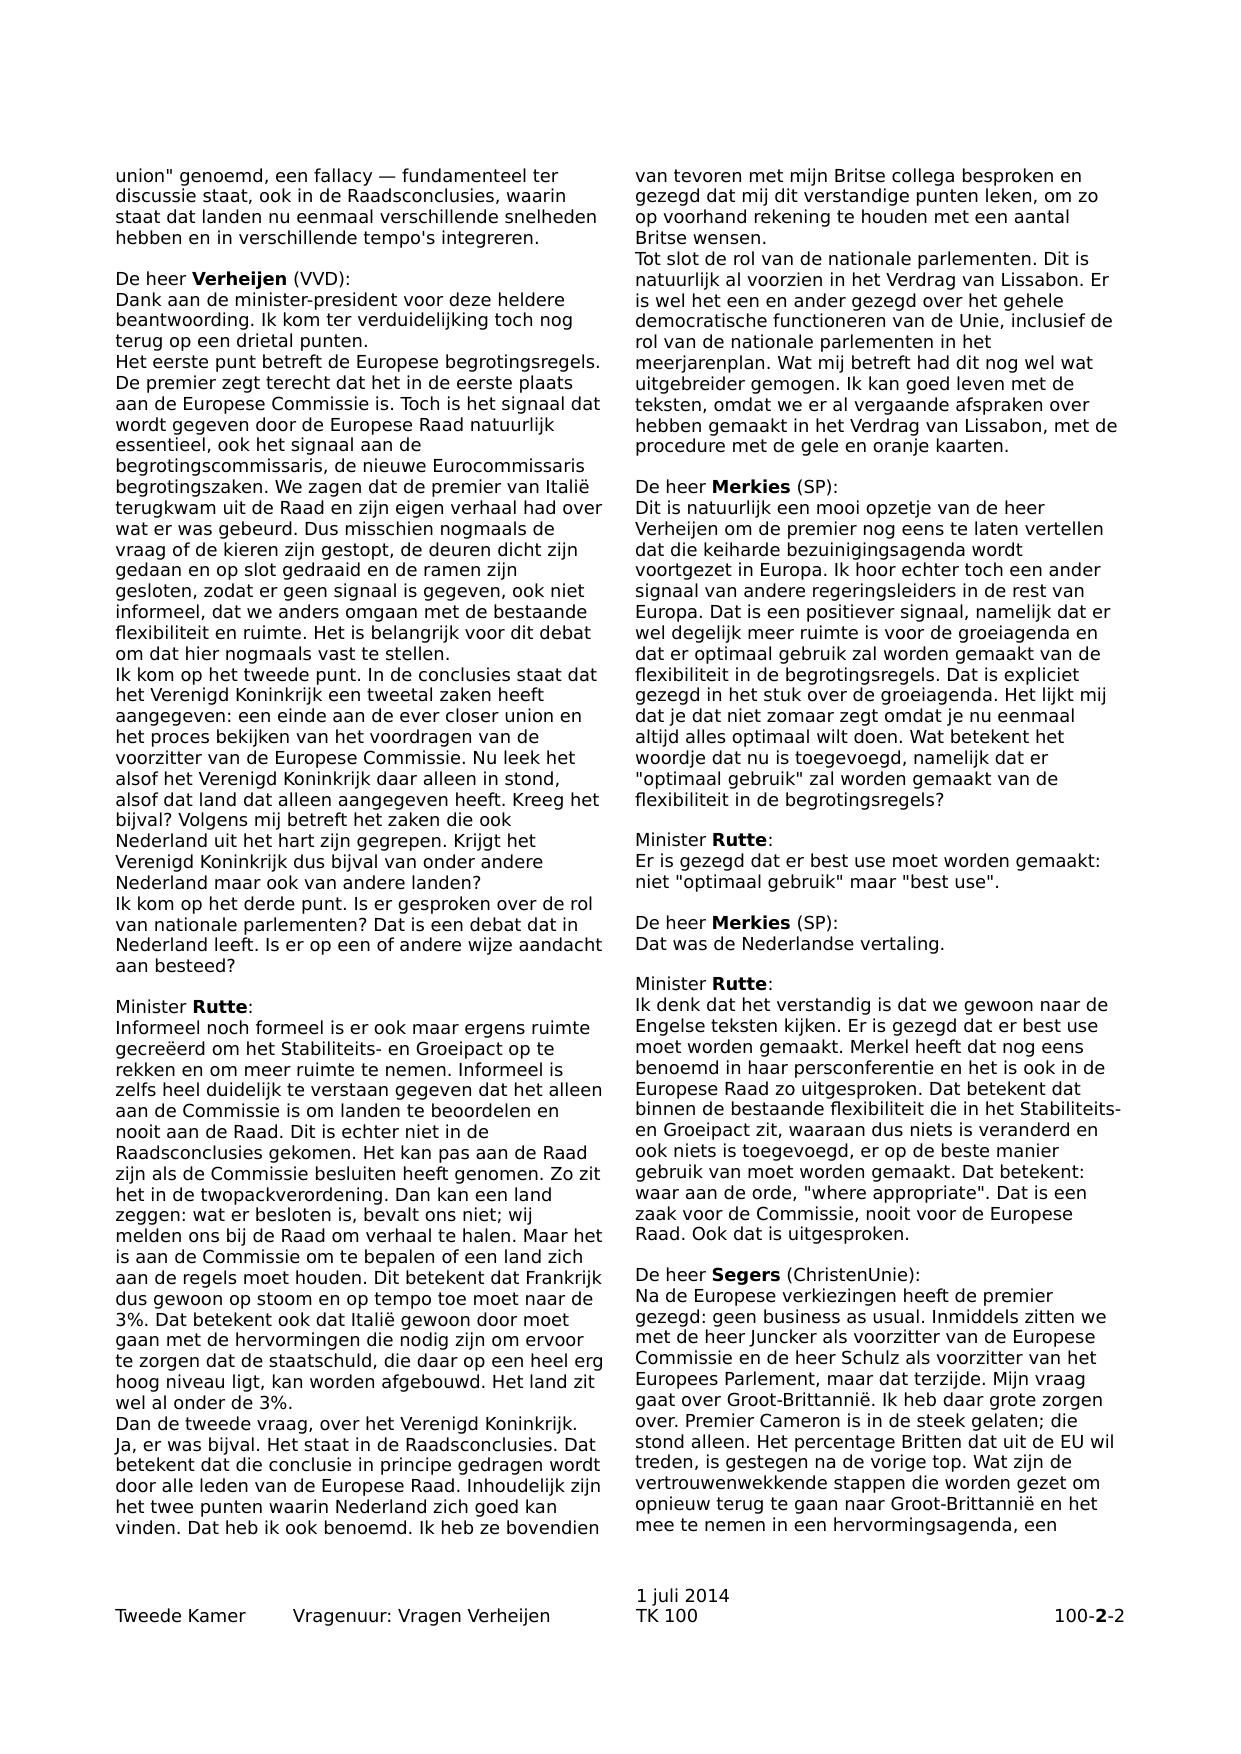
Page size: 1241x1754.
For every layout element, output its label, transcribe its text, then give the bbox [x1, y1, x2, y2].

text Het eerste punt betreft de Europese begrotingsregels. De premier zegt terecht dat het in de eerste plaats aan de Europese Commissie is. Toch is het signaal dat wordt gegeven door de Europese Raad natuurlijk essentieel, ook het signaal aan de begrotingscommissaris, de nieuwe Eurocommissaris begrotingszaken. We zagen dat de premier van Italië terugkwam uit de Raad en zijn eigen verhaal had over wat er was gebeurd. Dus misschien nogmaals de vraag of de kieren zijn gestopt, de deuren dicht zijn gedaan en op slot gedraaid en de ramen zijn gesloten, zodat er geen signaal is gegeven, ook niet informeel, dat we anders omgaan met de bestaande flexibiliteit en ruimte. Het is belangrijk voor dit debat om dat hier nogmaals vast te stellen. [115, 352, 605, 664]
text De heer Merkies (SP): [635, 477, 1125, 498]
text Dit is natuurlijk een mooi opzetje van de heer Verheijen om de premier nog eens te laten vertellen dat die keiharde bezuinigingsagenda wordt voortgezet in Europa. Ik hoor echter toch een ander signaal van andere regeringsleiders in de rest van Europa. Dat is een positiever signaal, namelijk dat er wel degelijk meer ruimte is voor de groeiagenda en dat er optimaal gebruik zal worden gemaakt van de flexibiliteit in de begrotingsregels. Dat is expliciet gezegd in het stuk over de groeiagenda. Het lijkt mij dat je dat niet zomaar zegt omdat je nu eenmaal altijd alles optimaal wilt doen. Wat betekent het woordje dat nu is toegevoegd, namelijk dat er "optimaal gebruik" zal worden gemaakt van de flexibiliteit in de begrotingsregels? [635, 498, 1125, 810]
text Dan de tweede vraag, over het Verenigd Koninkrijk. Ja, er was bijval. Het staat in de Raadsconclusies. Dat betekent dat die conclusie in principe gedragen wordt door alle leden van de Europese Raad. Inhoudelijk zijn het twee punten waarin Nederland zich goed kan vinden. Dat heb ik ook benoemd. Ik heb ze bovendien [115, 1413, 605, 1538]
text Minister Rutte: [635, 974, 1125, 995]
text Ik kom op het derde punt. Is er gesproken over de rol van nationale parlementen? Dat is een debat dat in Nederland leeft. Is er op een of andere wijze aandacht aan besteed? [115, 893, 605, 977]
text Er is gezegd dat er best use moet worden gemaakt: niet "optimaal gebruik" maar "best use". [635, 851, 1125, 893]
text Na de Europese verkiezingen heeft de premier gezegd: geen business as usual. Inmiddels zitten we met de heer Juncker als voorzitter van de Europese Commissie en de heer Schulz als voorzitter van het Europees Parlement, maar dat terzijde. Mijn vraag gaat over Groot-Brittannië. Ik heb daar grote zorgen over. Premier Cameron is in de steek gelaten; die stond alleen. Het percentage Britten dat uit de EU wil treden, is gestegen na de vorige top. Wat zijn de vertrouwenwekkende stappen die worden gezet om opnieuw terug te gaan naar Groot-Brittannië en het mee te nemen in een hervormingsagenda, een [635, 1286, 1125, 1536]
text Tot slot de rol van de nationale parlementen. Dit is natuurlijk al voorzien in het Verdrag van Lissabon. Er is wel het een en ander gezegd over het gehele democratische functioneren van de Unie, inclusief de rol van de nationale parlementen in het meerjarenplan. Wat mij betreft had dit nog wel wat uitgebreider gemogen. Ik kan goed leven met de teksten, omdat we er al vergaande afspraken over hebben gemaakt in het Verdrag van Lissabon, met de procedure met de gele en oranje kaarten. [635, 249, 1125, 457]
text Minister Rutte: [115, 997, 605, 1018]
text De heer Segers (ChristenUnie): [635, 1265, 1125, 1286]
text Ik kom op het tweede punt. In de conclusies staat dat het Verenigd Koninkrijk een tweetal zaken heeft aangegeven: een einde aan de ever closer union en het proces bekijken van het voordragen van de voorzitter van de Europese Commissie. Nu leek het alsof het Verenigd Koninkrijk daar alleen in stond, alsof dat land dat alleen aangegeven heeft. Kreeg het bijval? Volgens mij betreft het zaken die ook Nederland uit het hart zijn gegrepen. Krijgt het Verenigd Koninkrijk dus bijval van onder andere Nederland maar ook van andere landen? [115, 664, 605, 893]
text Minister Rutte: [635, 830, 1125, 851]
text van tevoren met mijn Britse collega besproken en gezegd dat mij dit verstandige punten leken, om zo op voorhand rekening te houden met een aantal Britse wensen. [635, 165, 1125, 249]
text union" genoemd, een fallacy — fundamenteel ter discussie staat, ook in de Raadsconclusies, waarin staat dat landen nu eenmaal verschillende snelheden hebben en in verschillende tempo's integreren. [115, 165, 605, 249]
text Dank aan de minister-president voor deze heldere beantwoording. Ik kom ter verduidelijking toch nog terug op een drietal punten. [115, 289, 605, 352]
text De heer Merkies (SP): [635, 913, 1125, 933]
text Dat was de Nederlandse vertaling. [635, 933, 1125, 954]
text De heer Verheijen (VVD): [115, 269, 605, 289]
text Ik denk dat het verstandig is dat we gewoon naar de Engelse teksten kijken. Er is gezegd dat er best use moet worden gemaakt. Merkel heeft dat nog eens benoemd in haar persconferentie en het is ook in de Europese Raad zo uitgesproken. Dat betekent dat binnen de bestaande flexibiliteit die in het Stabiliteits- en Groeipact zit, waaraan dus niets is veranderd en ook niets is toegevoegd, er op de beste manier gebruik van moet worden gemaakt. Dat betekent: waar aan de orde, "where appropriate". Dat is een zaak voor de Commissie, nooit voor de Europese Raad. Ook dat is uitgesproken. [635, 995, 1125, 1245]
text Informeel noch formeel is er ook maar ergens ruimte gecreëerd om het Stabiliteits- en Groeipact op te rekken en om meer ruimte te nemen. Informeel is zelfs heel duidelijk te verstaan gegeven dat het alleen aan de Commissie is om landen te beoordelen en nooit aan de Raad. Dit is echter niet in de Raadsconclusies gekomen. Het kan pas aan de Raad zijn als de Commissie besluiten heeft genomen. Zo zit het in de twopackverordening. Dan kan een land zeggen: wat er besloten is, bevalt ons niet; wij melden ons bij de Raad om verhaal te halen. Maar het is aan de Commissie om te bepalen of een land zich aan de regels moet houden. Dit betekent dat Frankrijk dus gewoon op stoom en op tempo toe moet naar de 3%. Dat betekent ook dat Italië gewoon door moet gaan met de hervormingen die nodig zijn om ervoor te zorgen dat de staatschuld, die daar op een heel erg hoog niveau ligt, kan worden afgebouwd. Het land zit wel al onder de 3%. [115, 1018, 605, 1413]
